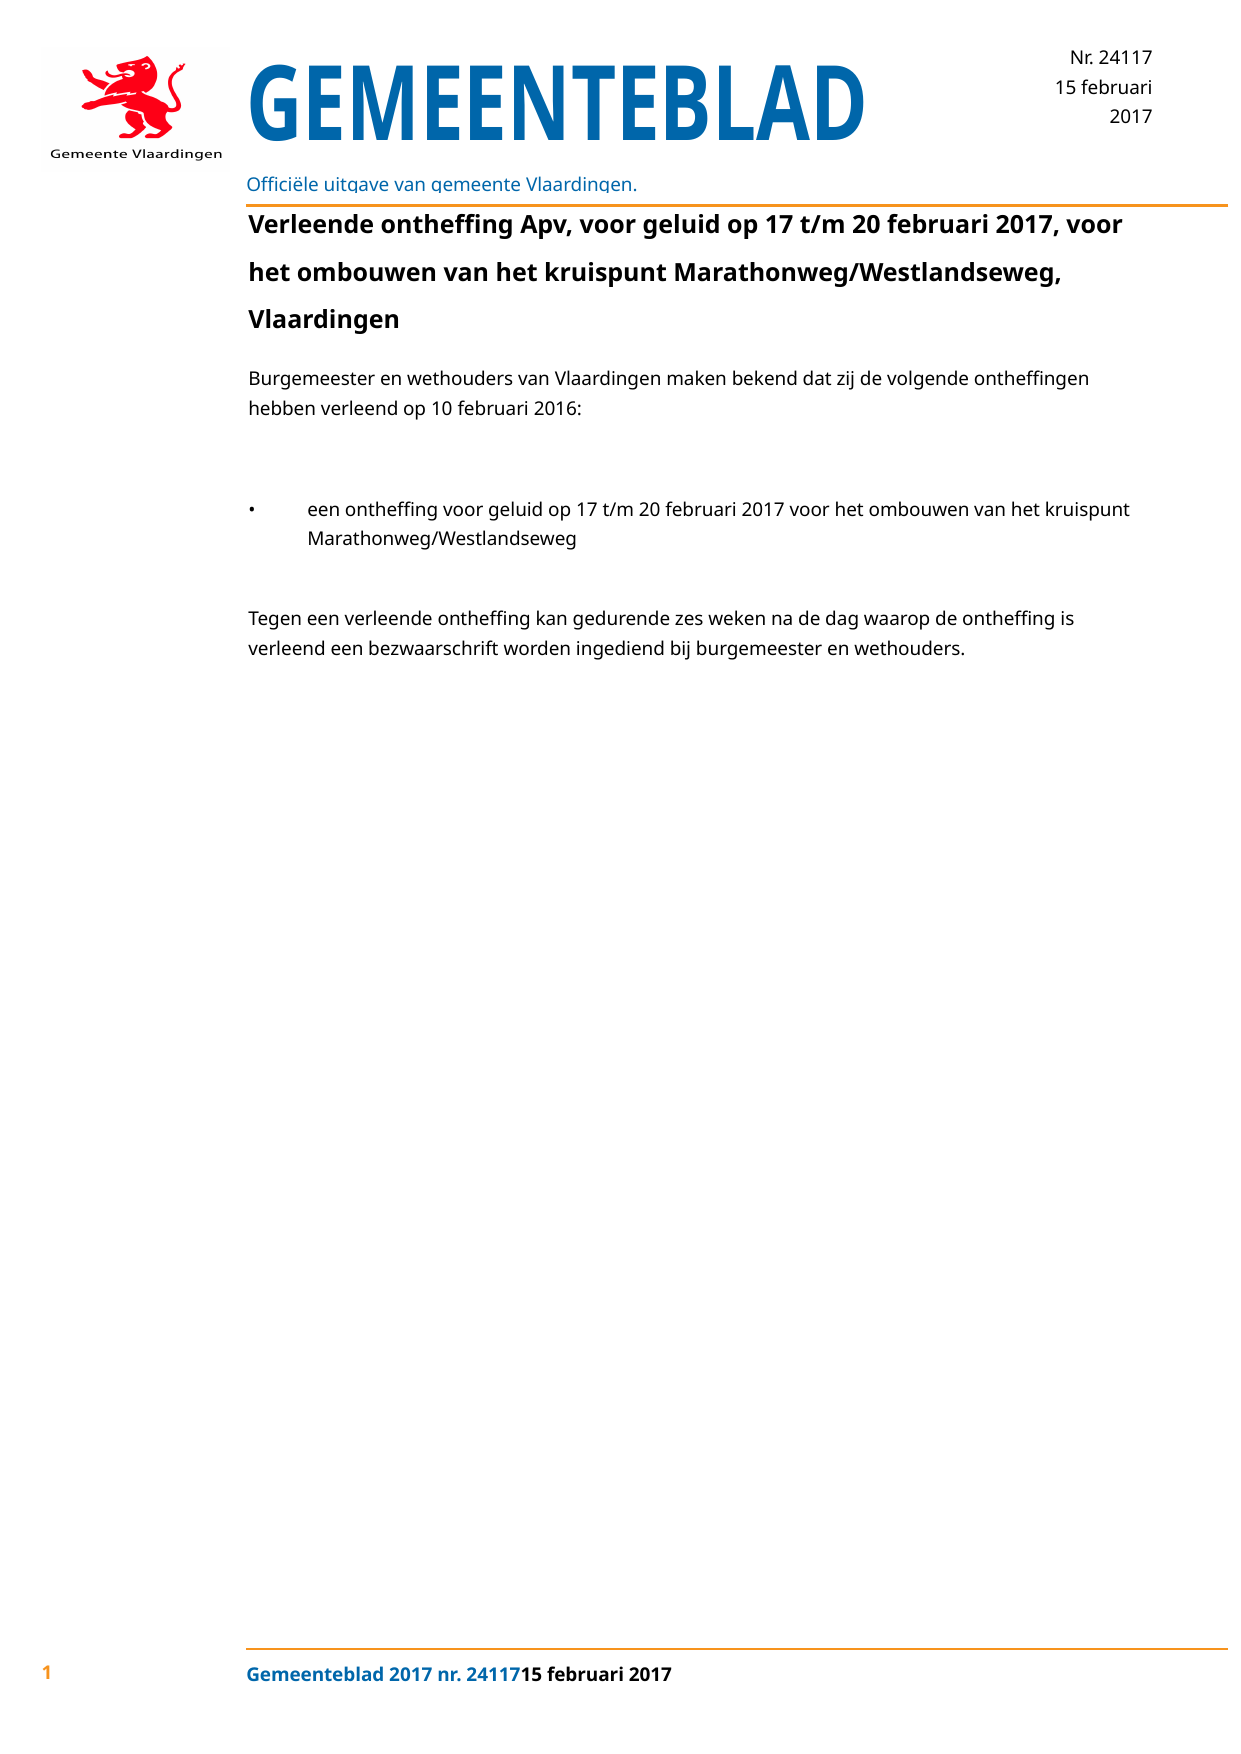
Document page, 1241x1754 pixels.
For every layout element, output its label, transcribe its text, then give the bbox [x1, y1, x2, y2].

picture [41, 47, 231, 172]
list een ontheffing voor geluid op 17 t/m 20 februari 2017 voor het ombouwen van het kruispunt Marathonweg/Westlandseweg [248, 496, 1152, 551]
text Verleende ontheffing Apv, voor geluid op 17 t/m 20 februari 2017, voor het ombouwen van het kruispunt Marathonweg/Westlandseweg, Vlaardingen [248, 207, 1152, 336]
text Burgemeester en wethouders van Vlaardingen maken bekend dat zij de volgende ontheffingen hebben verleend op 10 februari 2016: [248, 366, 1152, 421]
text Tegen een verleende ontheffing kan gedurende zes weken na de dag waarop de ontheffing is verleend een bezwaarschrift worden ingediend bij burgemeester en wethouders. [248, 606, 1152, 661]
